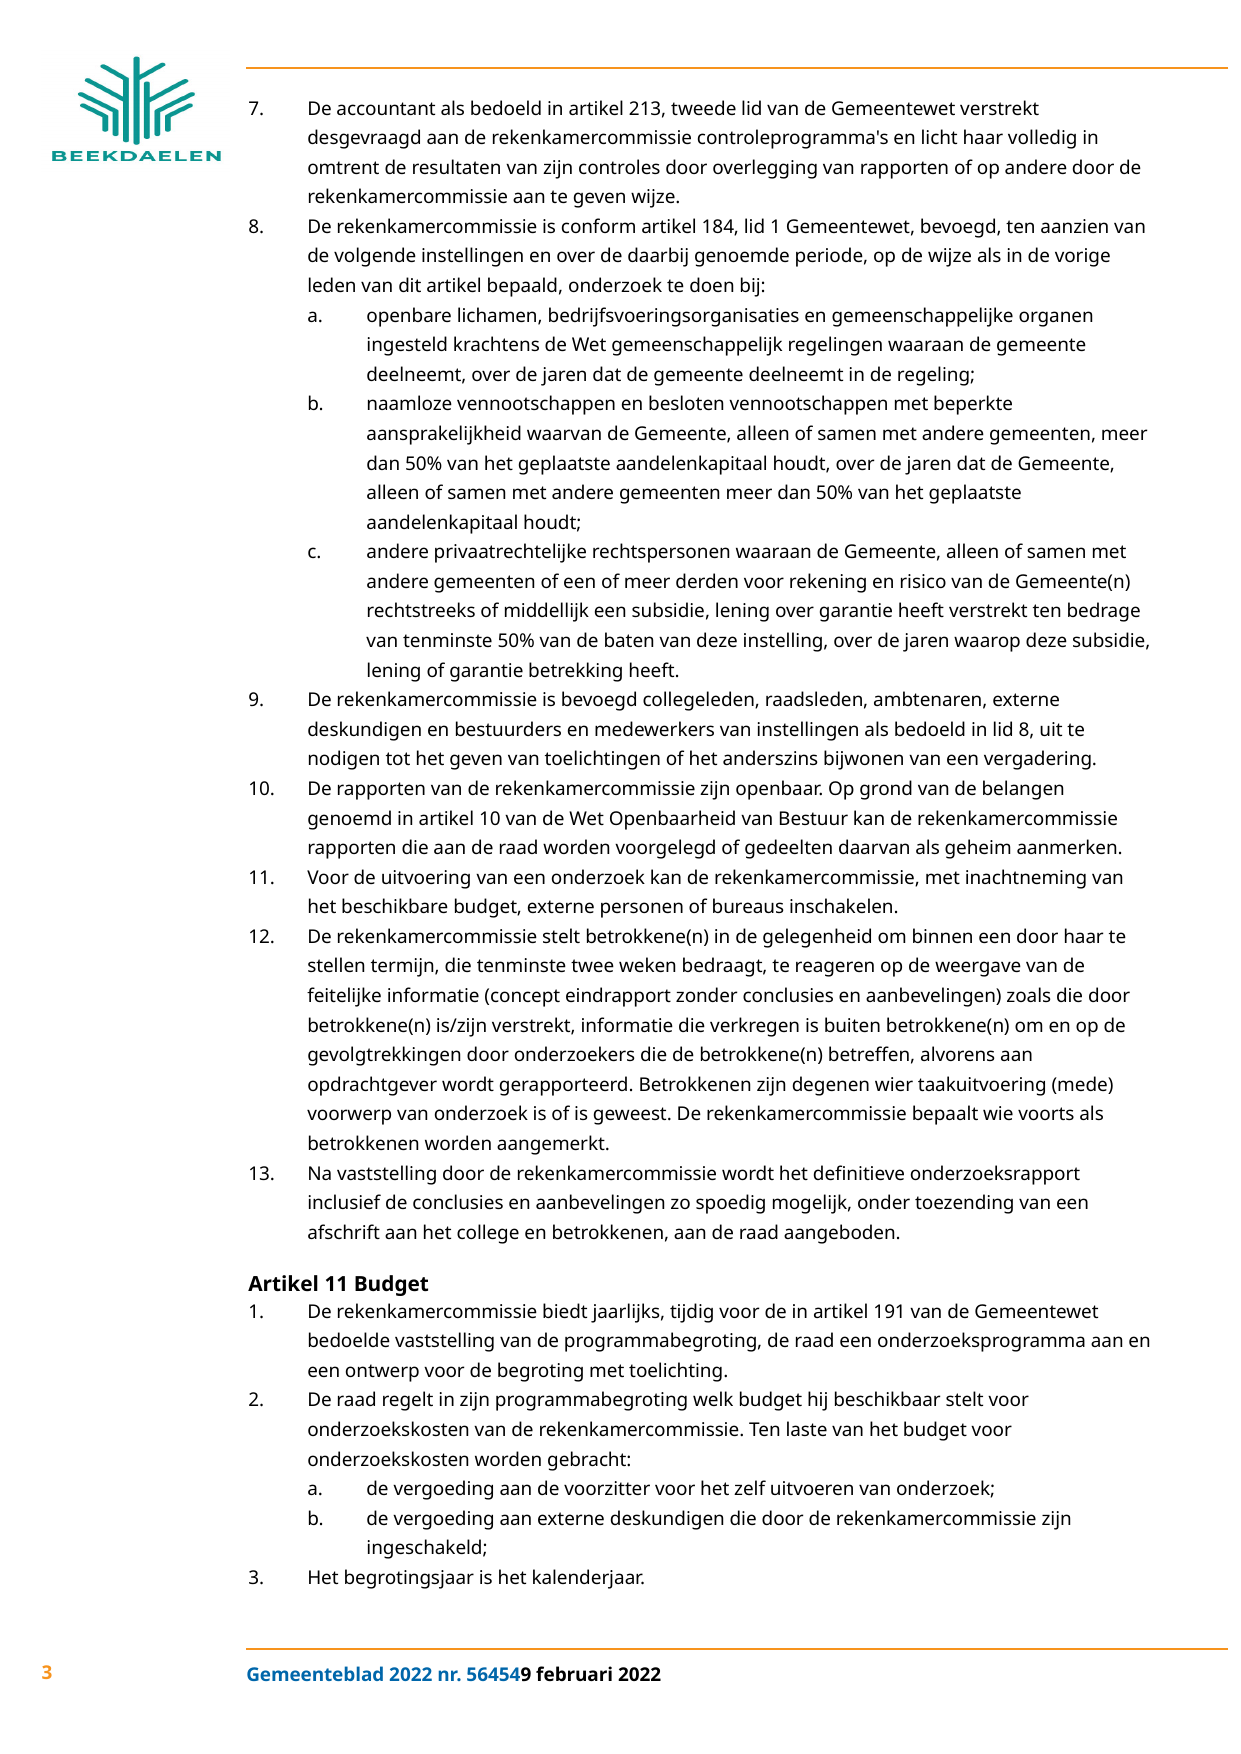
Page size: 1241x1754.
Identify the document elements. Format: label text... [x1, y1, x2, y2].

list Het begrotingsjaar is het kalenderjaar. [248, 1564, 1152, 1590]
list De accountant als bedoeld in artikel 213, tweede lid van de Gemeentewet verstrekt desgevraagd aan de rekenkamercommissie controleprogramma's en licht haar volledig in omtrent de resultaten van zijn controles door overlegging van rapporten of op andere door de rekenkamercommissie aan te geven wijze. [248, 95, 1152, 209]
list De rekenkamercommissie is bevoegd collegeleden, raadsleden, ambtenaren, externe deskundigen en bestuurders en medewerkers van instellingen als bedoeld in lid 8, uit te nodigen tot het geven van toelichtingen of het anderszins bijwonen van een vergadering. [248, 686, 1152, 771]
list De rapporten van de rekenkamercommissie zijn openbaar. Op grond van de belangen genoemd in artikel 10 van de Wet Openbaarheid van Bestuur kan de rekenkamercommissie rapporten die aan de raad worden voorgelegd of gedeelten daarvan als geheim aanmerken. [248, 775, 1152, 860]
list andere privaatrechtelijke rechtspersonen waaraan de Gemeente, alleen of samen met andere gemeenten of een of meer derden voor rekening en risico van de Gemeente(n) rechtstreeks of middellijk een subsidie, lening over garantie heeft verstrekt ten bedrage van tenminste 50% van de baten van deze instelling, over de jaren waarop deze subsidie, lening of garantie betrekking heeft. [307, 538, 1152, 683]
list naamloze vennootschappen en besloten vennootschappen met beperkte aansprakelijkheid waarvan de Gemeente, alleen of samen met andere gemeenten, meer dan 50% van het geplaatste aandelenkapitaal houdt, over de jaren dat de Gemeente, alleen of samen met andere gemeenten meer dan 50% van het geplaatste aandelenkapitaal houdt; [307, 391, 1152, 535]
text Artikel 11 Budget [248, 1269, 1152, 1298]
picture [41, 47, 231, 172]
list de vergoeding aan de voorzitter voor het zelf uitvoeren van onderzoek; [307, 1475, 1152, 1501]
list De rekenkamercommissie stelt betrokkene(n) in de gelegenheid om binnen een door haar te stellen termijn, die tenminste twee weken bedraagt, te reageren op de weergave van de feitelijke informatie (concept eindrapport zonder conclusies en aanbevelingen) zoals die door betrokkene(n) is/zijn verstrekt, informatie die verkregen is buiten betrokkene(n) om en op de gevolgtrekkingen door onderzoekers die de betrokkene(n) betreffen, alvorens aan opdrachtgever wordt gerapporteerd. Betrokkenen zijn degenen wier taakuitvoering (mede) voorwerp van onderzoek is of is geweest. De rekenkamercommissie bepaalt wie voorts als betrokkenen worden aangemerkt. [248, 923, 1152, 1156]
list Na vaststelling door de rekenkamercommissie wordt het definitieve onderzoeksrapport inclusief de conclusies en aanbevelingen zo spoedig mogelijk, onder toezending van een afschrift aan het college en betrokkenen, aan de raad aangeboden. [248, 1160, 1152, 1245]
list De rekenkamercommissie is conform artikel 184, lid 1 Gemeentewet, bevoegd, ten aanzien van de volgende instellingen en over de daarbij genoemde periode, op de wijze als in de vorige leden van dit artikel bepaald, onderzoek te doen bij: [248, 213, 1152, 298]
list De raad regelt in zijn programmabegroting welk budget hij beschikbaar stelt voor onderzoekskosten van de rekenkamercommissie. Ten laste van het budget voor onderzoekskosten worden gebracht: [248, 1387, 1152, 1471]
list openbare lichamen, bedrijfsvoeringsorganisaties en gemeenschappelijke organen ingesteld krachtens de Wet gemeenschappelijk regelingen waaraan de gemeente deelneemt, over de jaren dat de gemeente deelneemt in de regeling; [307, 302, 1152, 387]
list de vergoeding aan externe deskundigen die door de rekenkamercommissie zijn ingeschakeld; [307, 1505, 1152, 1560]
list De rekenkamercommissie biedt jaarlijks, tijdig voor de in artikel 191 van de Gemeentewet bedoelde vaststelling van de programmabegroting, de raad een onderzoeksprogramma aan en een ontwerp voor de begroting met toelichting. [248, 1298, 1152, 1383]
list Voor de uitvoering van een onderzoek kan de rekenkamercommissie, met inachtneming van het beschikbare budget, externe personen of bureaus inschakelen. [248, 864, 1152, 919]
